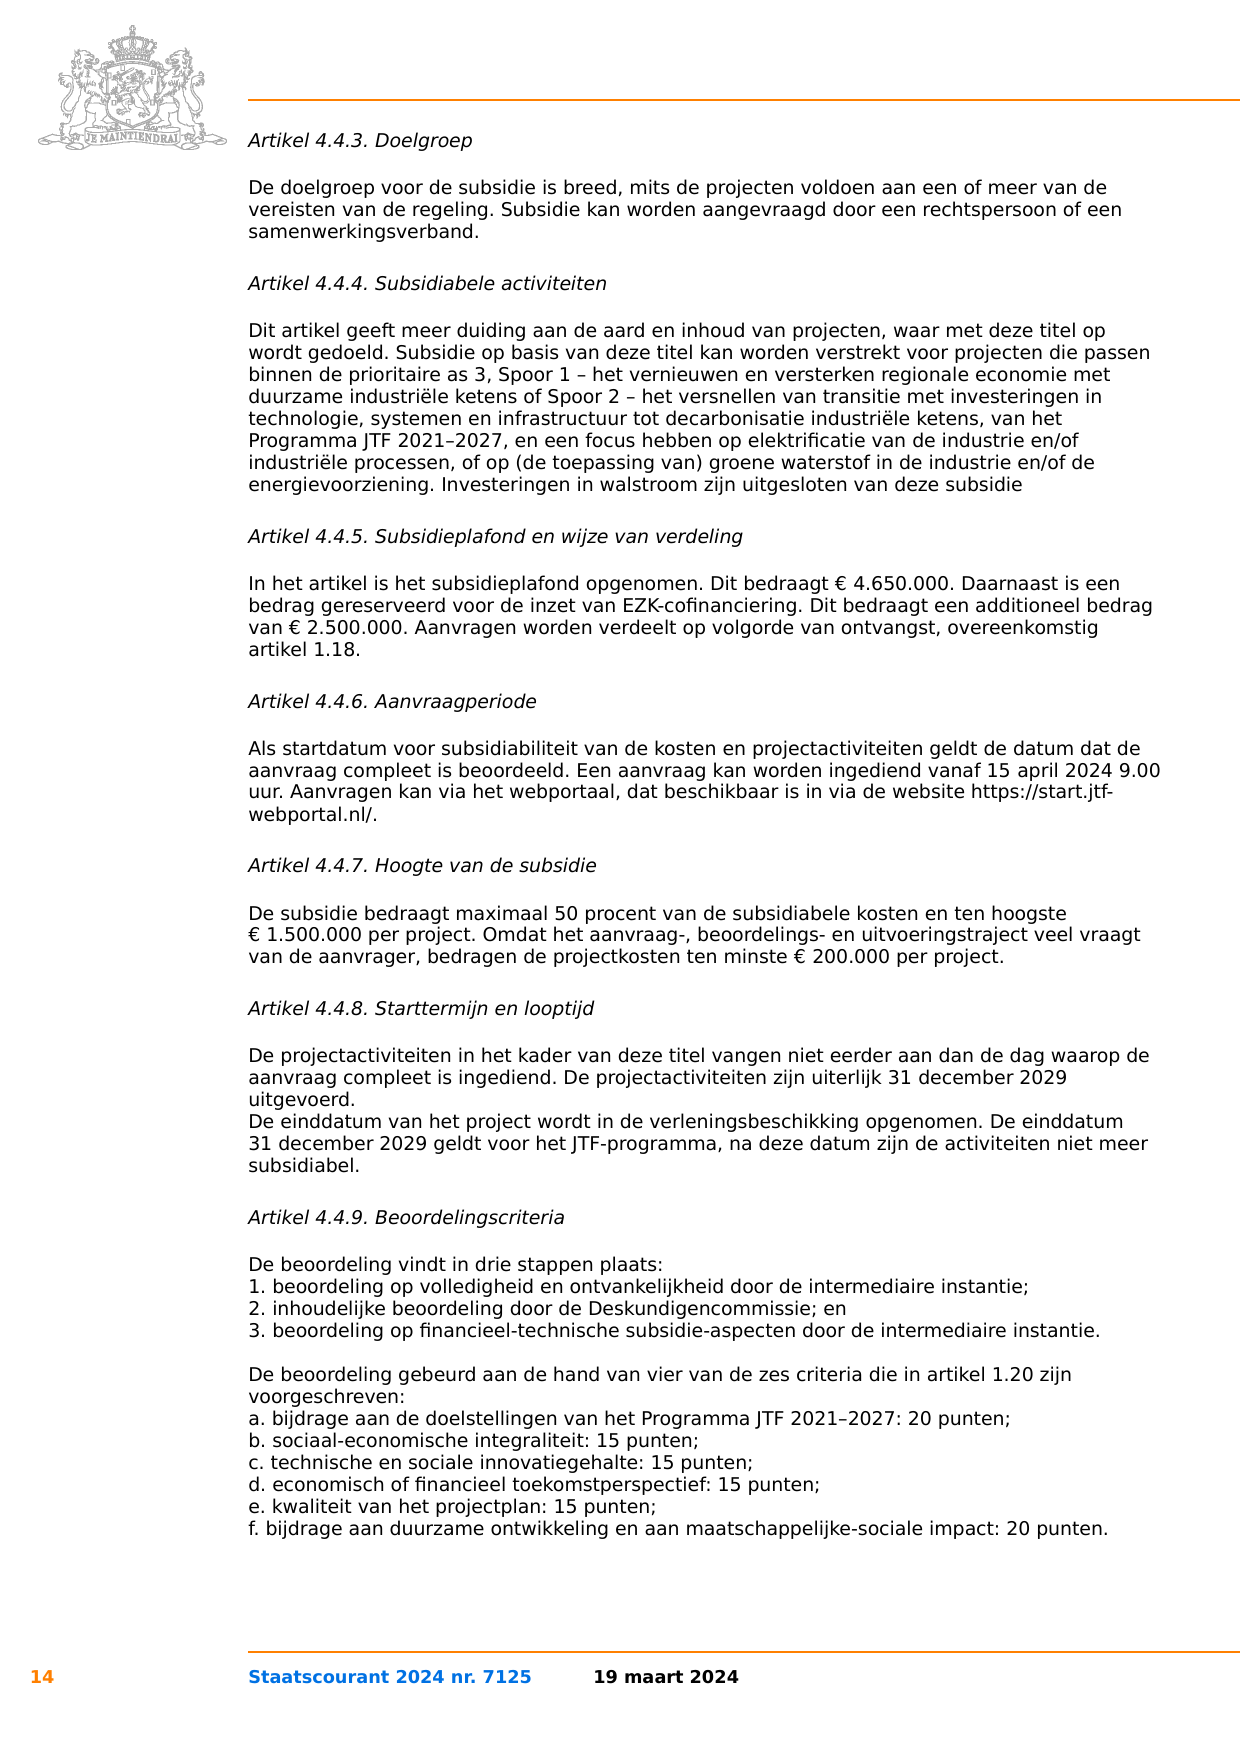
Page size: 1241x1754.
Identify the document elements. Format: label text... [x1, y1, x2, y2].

text 1. beoordeling op volledigheid en ontvankelijkheid door de intermediaire instantie; [248, 1276, 1163, 1298]
text a. bijdrage aan de doelstellingen van het Programma JTF 2021–2027: 20 punten; [248, 1408, 1163, 1430]
text d. economisch of financieel toekomstperspectief: 15 punten; [248, 1474, 1163, 1496]
text De subsidie bedraagt maximaal 50 procent van de subsidiabele kosten en ten hoogste € 1.500.000 per project. Omdat het aanvraag-, beoordelings- en uitvoeringstraject veel vraagt van de aanvrager, bedragen de projectkosten ten minste € 200.000 per project. [248, 902, 1163, 968]
text De beoordeling gebeurd aan de hand van vier van de zes criteria die in artikel 1.20 zijn voorgeschreven: [248, 1364, 1163, 1408]
subtitle Artikel 4.4.7. Hoogte van de subsidie [248, 855, 1163, 877]
text e. kwaliteit van het projectplan: 15 punten; [248, 1496, 1163, 1518]
text De beoordeling vindt in drie stappen plaats: [248, 1254, 1163, 1276]
text Als startdatum voor subsidiabiliteit van de kosten en projectactiviteiten geldt de datum dat de aanvraag compleet is beoordeeld. Een aanvraag kan worden ingediend vanaf 15 april 2024 9.00 uur. Aanvragen kan via het webportaal, dat beschikbaar is in via de website https://start.jtf-webportal.nl/. [248, 737, 1163, 825]
text De doelgroep voor de subsidie is breed, mits de projecten voldoen aan een of meer van de vereisten van de regeling. Subsidie kan worden aangevraagd door een rechtspersoon of een samenwerkingsverband. [248, 177, 1163, 243]
text f. bijdrage aan duurzame ontwikkeling en aan maatschappelijke-sociale impact: 20 punten. [248, 1518, 1163, 1540]
text De einddatum van het project wordt in de verleningsbeschikking opgenomen. De einddatum 31 december 2029 geldt voor het JTF-programma, na deze datum zijn de activiteiten niet meer subsidiabel. [248, 1111, 1163, 1177]
subtitle Artikel 4.4.8. Starttermijn en looptijd [248, 998, 1163, 1020]
subtitle Artikel 4.4.9. Beoordelingscriteria [248, 1207, 1163, 1229]
text 2. inhoudelijke beoordeling door de Deskundigencommissie; en [248, 1298, 1163, 1320]
text De projectactiviteiten in het kader van deze titel vangen niet eerder aan dan de dag waarop de aanvraag compleet is ingediend. De projectactiviteiten zijn uiterlijk 31 december 2029 uitgevoerd. [248, 1045, 1163, 1111]
subtitle Artikel 4.4.6. Aanvraagperiode [248, 691, 1163, 712]
text c. technische en sociale innovatiegehalte: 15 punten; [248, 1452, 1163, 1474]
text b. sociaal-economische integraliteit: 15 punten; [248, 1430, 1163, 1452]
text 3. beoordeling op financieel-technische subsidie-aspecten door de intermediaire instantie. [248, 1320, 1163, 1342]
subtitle Artikel 4.4.3. Doelgroep [248, 130, 1163, 152]
text Dit artikel geeft meer duiding aan de aard en inhoud van projecten, waar met deze titel op wordt gedoeld. Subsidie op basis van deze titel kan worden verstrekt voor projecten die passen binnen de prioritaire as 3, Spoor 1 – het vernieuwen en versterken regionale economie met duurzame industriële ketens of Spoor 2 – het versnellen van transitie met investeringen in technologie, systemen en infrastructuur tot decarbonisatie industriële ketens, van het Programma JTF 2021–2027, en een focus hebben op elektrificatie van de industrie en/of industriële processen, of op (de toepassing van) groene waterstof in de industrie en/of de energievoorziening. Investeringen in walstroom zijn uitgesloten van deze subsidie [248, 320, 1163, 496]
text In het artikel is het subsidieplafond opgenomen. Dit bedraagt € 4.650.000. Daarnaast is een bedrag gereserveerd voor de inzet van EZK-cofinanciering. Dit bedraagt een additioneel bedrag van € 2.500.000. Aanvragen worden verdeelt op volgorde van ontvangst, overeenkomstig artikel 1.18. [248, 573, 1163, 661]
subtitle Artikel 4.4.5. Subsidieplafond en wijze van verdeling [248, 526, 1163, 548]
subtitle Artikel 4.4.4. Subsidiabele activiteiten [248, 273, 1163, 295]
picture [38, 25, 227, 150]
